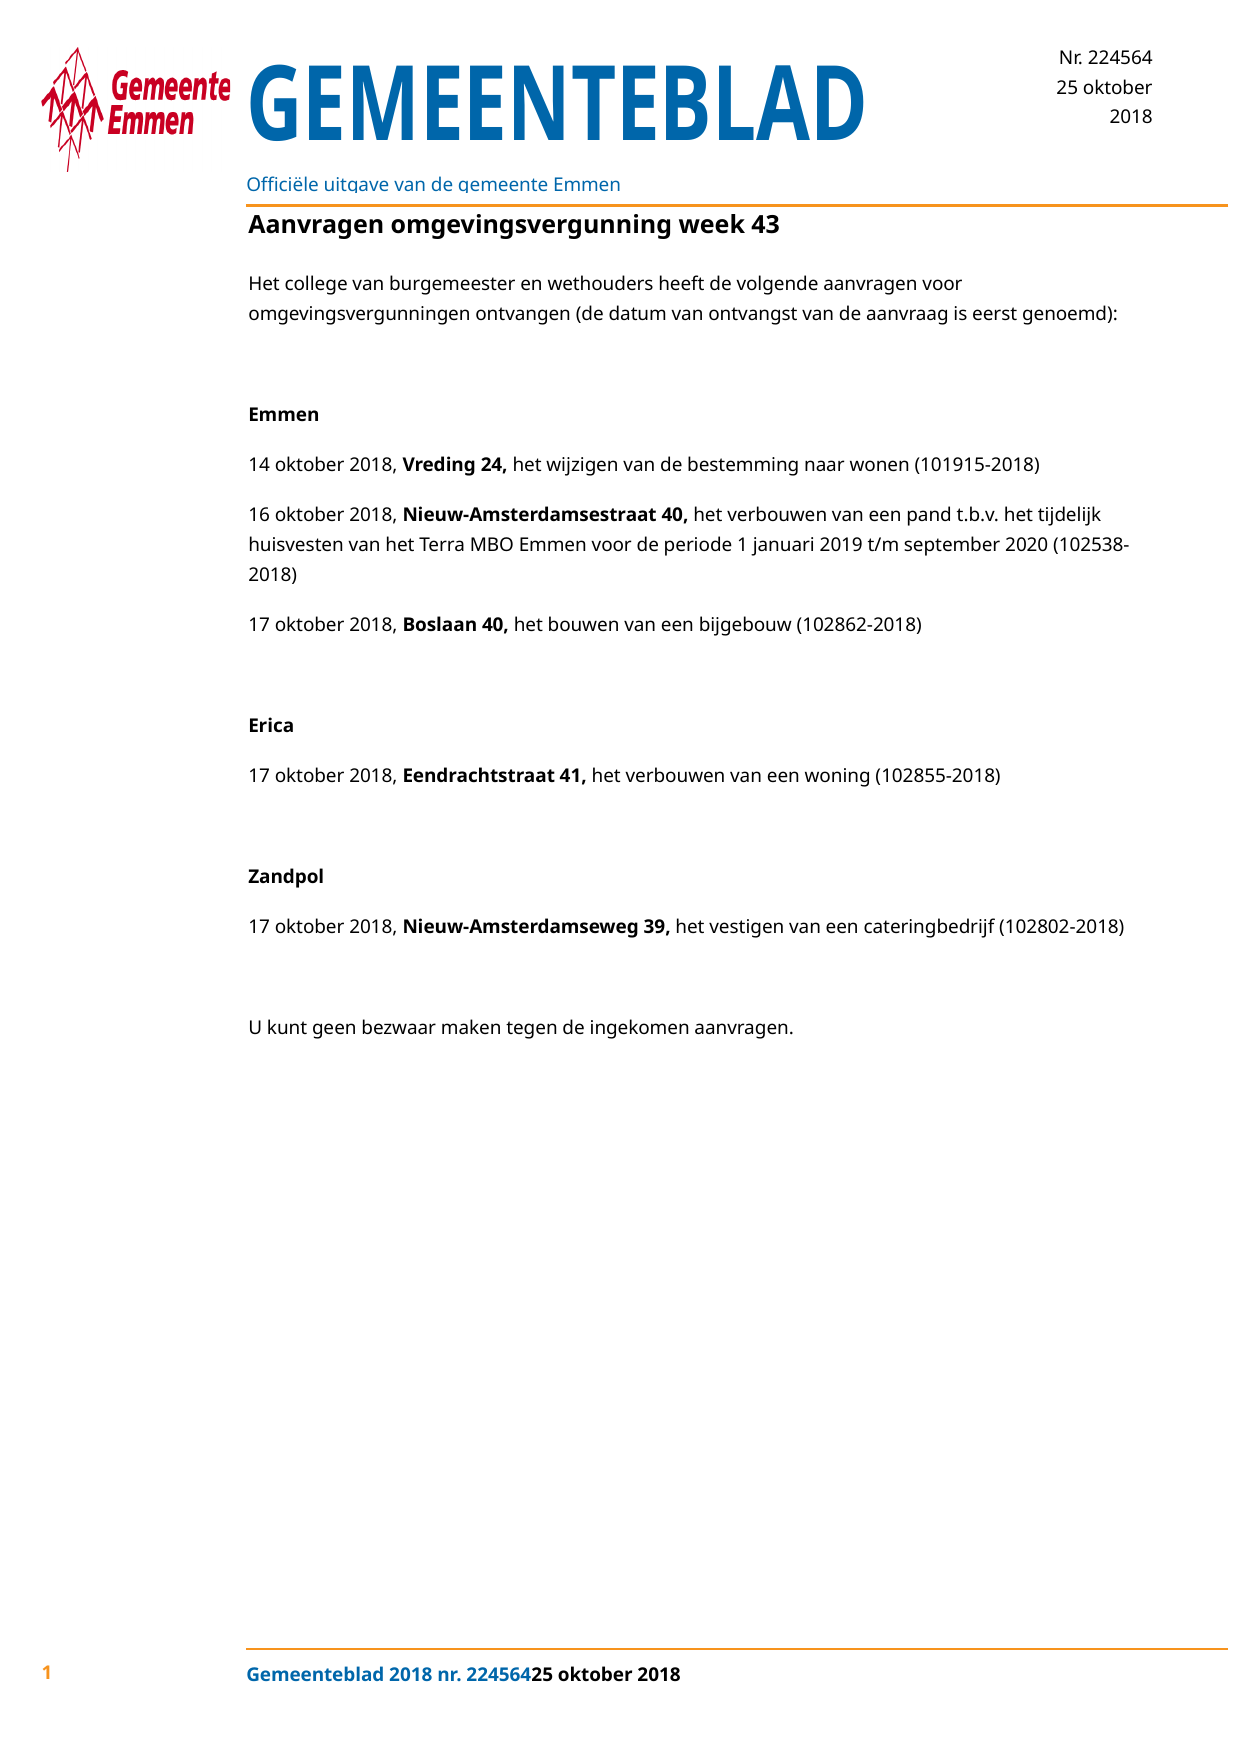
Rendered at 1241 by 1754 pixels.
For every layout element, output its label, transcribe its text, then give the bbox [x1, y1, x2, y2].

text 17 oktober 2018, Nieuw-Amsterdamseweg 39, het vestigen van een cateringbedrijf (102802-2018) [248, 914, 1152, 939]
text Emmen [248, 401, 1152, 426]
picture [41, 47, 231, 172]
text 14 oktober 2018, Vreding 24, het wijzigen van de bestemming naar wonen (101915-2018) [248, 451, 1152, 477]
text 17 oktober 2018, Boslaan 40, het bouwen van een bijgebouw (102862-2018) [248, 611, 1152, 637]
text 17 oktober 2018, Eendrachtstraat 41, het verbouwen van een woning (102855-2018) [248, 762, 1152, 788]
text Zandpol [248, 863, 1152, 889]
text Erica [248, 712, 1152, 738]
text 16 oktober 2018, Nieuw-Amsterdamsestraat 40, het verbouwen van een pand t.b.v. het tijdelijk huisvesten van het Terra MBO Emmen voor de periode 1 januari 2019 t/m september 2020 (102538-2018) [248, 502, 1152, 586]
text U kunt geen bezwaar maken tegen de ingekomen aanvragen. [248, 1014, 1152, 1040]
text Aanvragen omgevingsvergunning week 43 [248, 207, 1152, 241]
text Het college van burgemeester en wethouders heeft de volgende aanvragen voor omgevingsvergunningen ontvangen (de datum van ontvangst van de aanvraag is eerst genoemd): [248, 270, 1152, 326]
